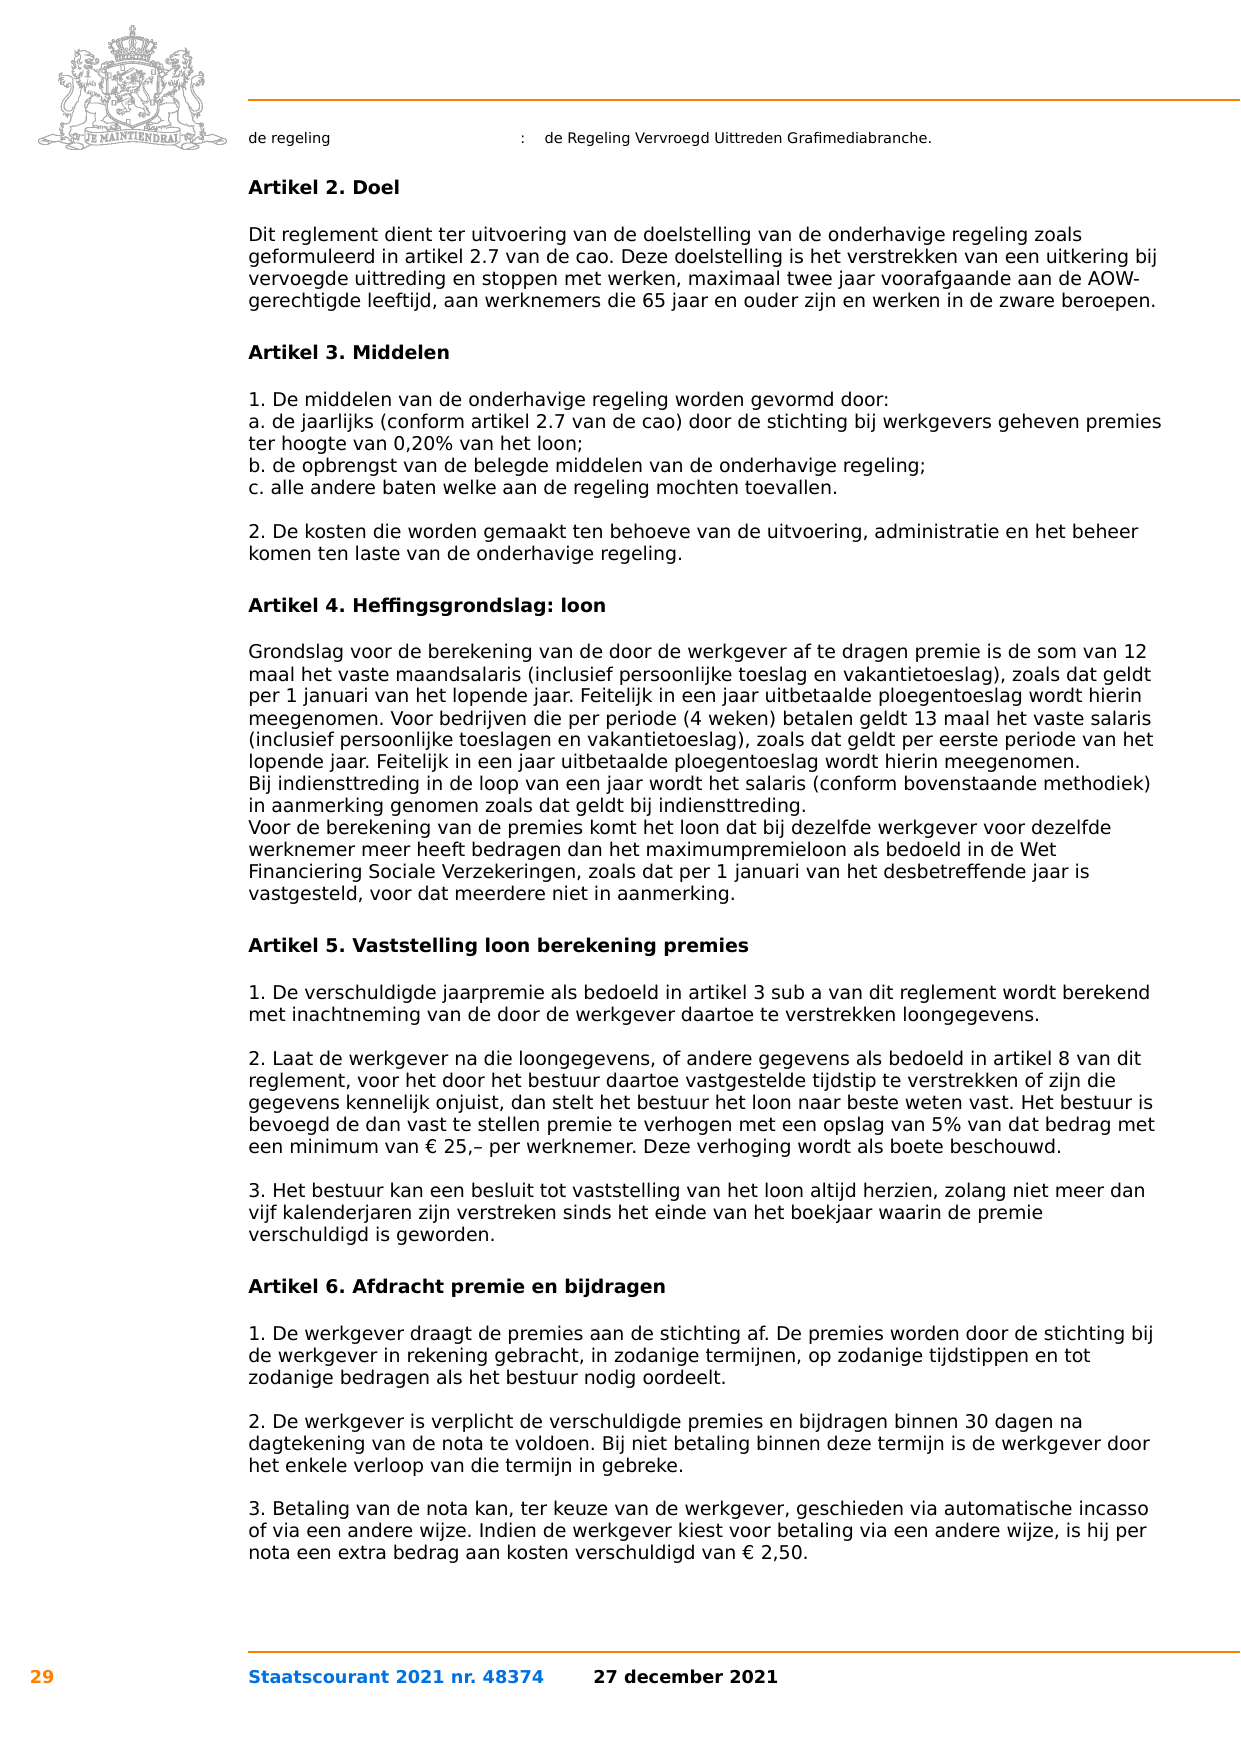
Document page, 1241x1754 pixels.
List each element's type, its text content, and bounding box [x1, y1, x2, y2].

table_cell de Regeling Vervroegd Uittreden Grafimediabranche. [538, 130, 1163, 147]
text 2. De werkgever is verplicht de verschuldigde premies en bijdragen binnen 30 dagen na dagtekening van de nota te voldoen. Bij niet betaling binnen deze termijn is de werkgever door het enkele verloop van die termijn in gebreke. [248, 1411, 1163, 1476]
text c. alle andere baten welke aan de regeling mochten toevallen. [248, 477, 1163, 499]
picture [38, 25, 227, 150]
text b. de opbrengst van de belegde middelen van de onderhavige regeling; [248, 455, 1163, 477]
subtitle Artikel 5. Vaststelling loon berekening premies [248, 935, 1163, 957]
text Dit reglement dient ter uitvoering van de doelstelling van de onderhavige regeling zoals geformuleerd in artikel 2.7 van de cao. Deze doelstelling is het verstrekken van een uitkering bij vervoegde uittreding en stoppen met werken, maximaal twee jaar voorafgaande aan de AOW-gerechtigde leeftijd, aan werknemers die 65 jaar en ouder zijn en werken in de zware beroepen. [248, 224, 1163, 312]
text 3. Betaling van de nota kan, ter keuze van de werkgever, geschieden via automatische incasso of via een andere wijze. Indien de werkgever kiest voor betaling via een andere wijze, is hij per nota een extra bedrag aan kosten verschuldigd van € 2,50. [248, 1498, 1163, 1564]
subtitle Artikel 3. Middelen [248, 342, 1163, 364]
text 3. Het bestuur kan een besluit tot vaststelling van het loon altijd herzien, zolang niet meer dan vijf kalenderjaren zijn verstreken sinds het einde van het boekjaar waarin de premie verschuldigd is geworden. [248, 1180, 1163, 1246]
text Voor de berekening van de premies komt het loon dat bij dezelfde werkgever voor dezelfde werknemer meer heeft bedragen dan het maximumpremieloon als bedoeld in de Wet Financiering Sociale Verzekeringen, zoals dat per 1 januari van het desbetreffende jaar is vastgesteld, voor dat meerdere niet in aanmerking. [248, 817, 1163, 905]
subtitle Artikel 6. Afdracht premie en bijdragen [248, 1276, 1163, 1298]
text 1. De middelen van de onderhavige regeling worden gevormd door: [248, 389, 1163, 411]
subtitle Artikel 2. Doel [248, 177, 1163, 199]
table_cell de regeling [248, 130, 514, 147]
text Bij indiensttreding in de loop van een jaar wordt het salaris (conform bovenstaande methodiek) in aanmerking genomen zoals dat geldt bij indiensttreding. [248, 773, 1163, 817]
text a. de jaarlijks (conform artikel 2.7 van de cao) door de stichting bij werkgevers geheven premies ter hoogte van 0,20% van het loon; [248, 411, 1163, 455]
text Grondslag voor de berekening van de door de werkgever af te dragen premie is de som van 12 maal het vaste maandsalaris (inclusief persoonlijke toeslag en vakantietoeslag), zoals dat geldt per 1 januari van het lopende jaar. Feitelijk in een jaar uitbetaalde ploegentoeslag wordt hierin meegenomen. Voor bedrijven die per periode (4 weken) betalen geldt 13 maal het vaste salaris (inclusief persoonlijke toeslagen en vakantietoeslag), zoals dat geldt per eerste periode van het lopende jaar. Feitelijk in een jaar uitbetaalde ploegentoeslag wordt hierin meegenomen. [248, 641, 1163, 773]
table_cell : [514, 130, 538, 147]
text 2. Laat de werkgever na die loongegevens, of andere gegevens als bedoeld in artikel 8 van dit reglement, voor het door het bestuur daartoe vastgestelde tijdstip te verstrekken of zijn die gegevens kennelijk onjuist, dan stelt het bestuur het loon naar beste weten vast. Het bestuur is bevoegd de dan vast te stellen premie te verhogen met een opslag van 5% van dat bedrag met een minimum van € 25,– per werknemer. Deze verhoging wordt als boete beschouwd. [248, 1048, 1163, 1158]
text 1. De verschuldigde jaarpremie als bedoeld in artikel 3 sub a van dit reglement wordt berekend met inachtneming van de door de werkgever daartoe te verstrekken loongegevens. [248, 982, 1163, 1026]
text 2. De kosten die worden gemaakt ten behoeve van de uitvoering, administratie en het beheer komen ten laste van de onderhavige regeling. [248, 521, 1163, 564]
text 1. De werkgever draagt de premies aan de stichting af. De premies worden door de stichting bij de werkgever in rekening gebracht, in zodanige termijnen, op zodanige tijdstippen en tot zodanige bedragen als het bestuur nodig oordeelt. [248, 1323, 1163, 1389]
subtitle Artikel 4. Heffingsgrondslag: loon [248, 594, 1163, 616]
